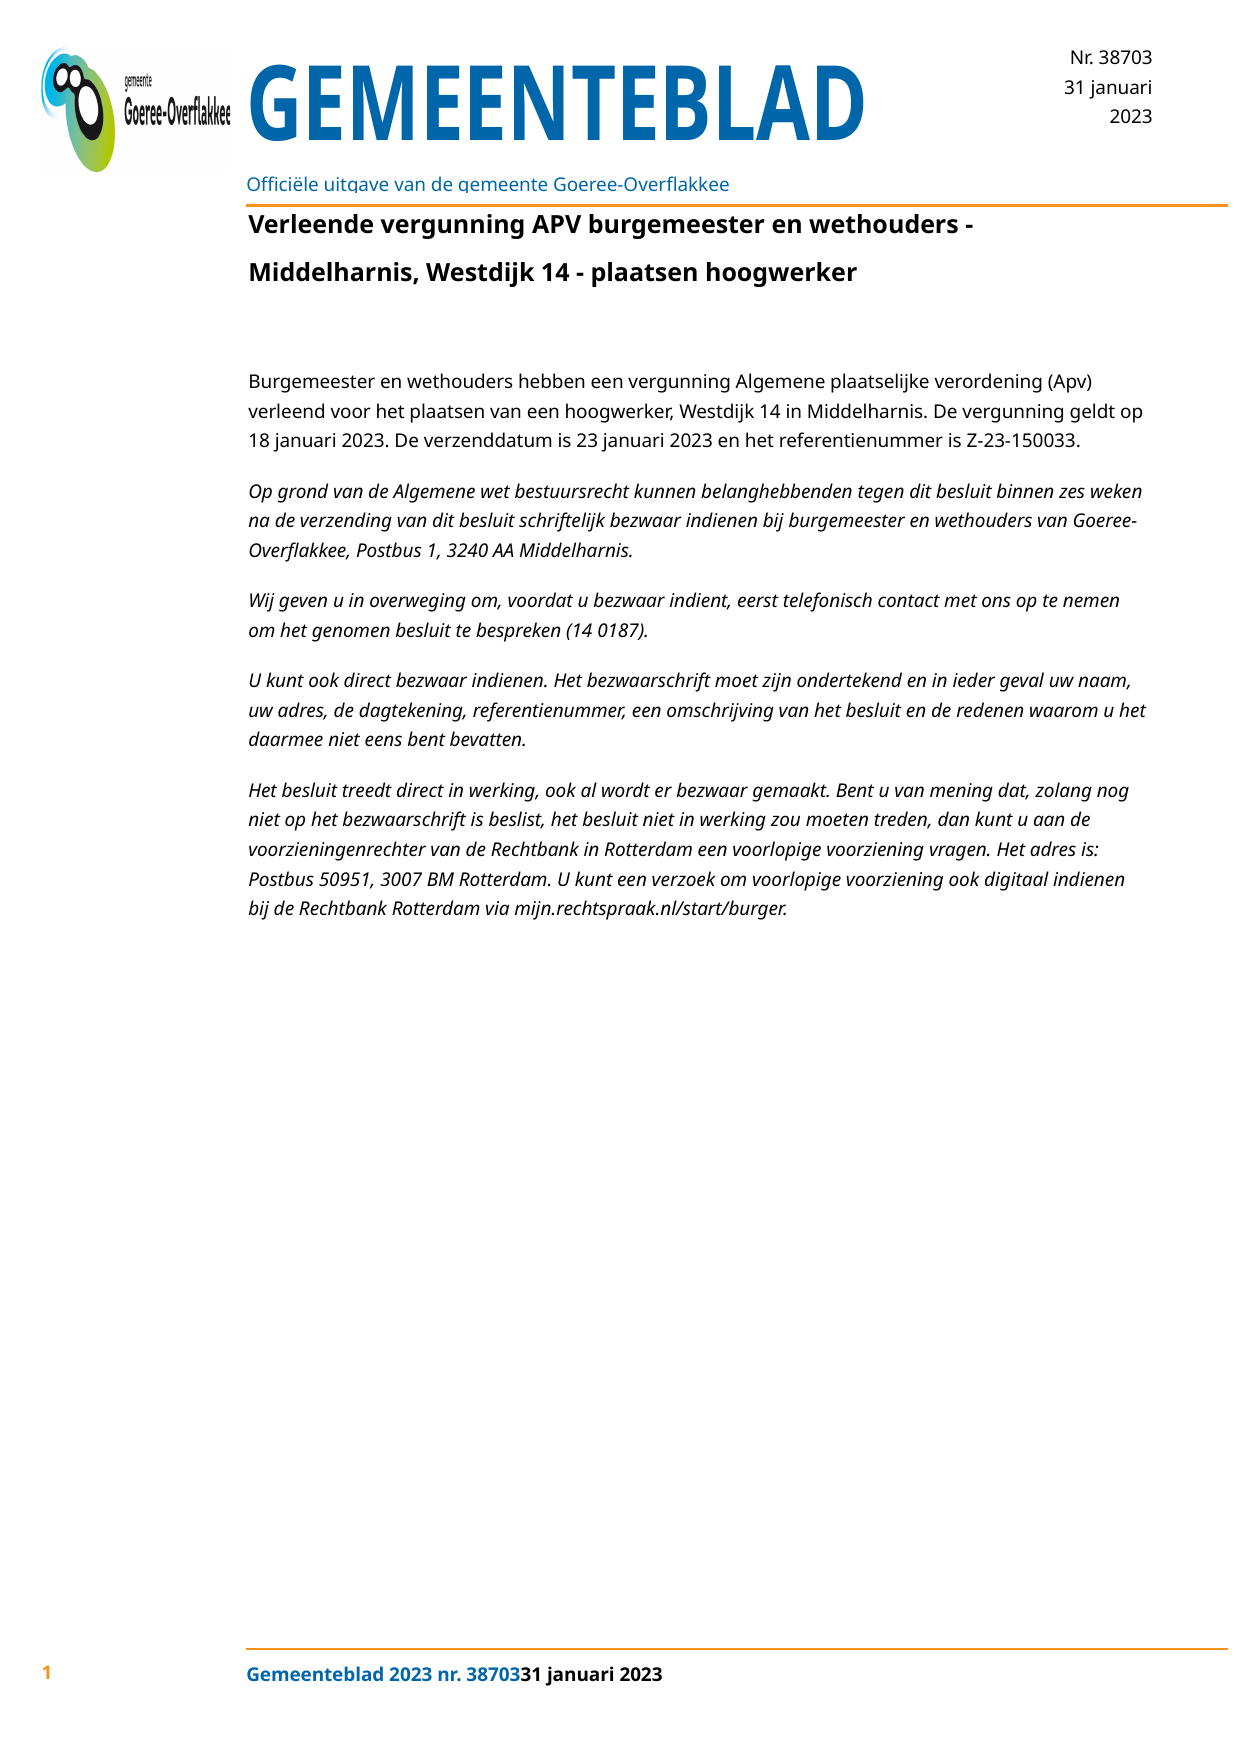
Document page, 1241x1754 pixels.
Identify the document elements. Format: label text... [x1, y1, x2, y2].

text Het besluit treedt direct in werking, ook al wordt er bezwaar gemaakt. Bent u van mening dat, zolang nog niet op het bezwaarschrift is beslist, het besluit niet in werking zou moeten treden, dan kunt u aan de voorzieningenrechter van de Rechtbank in Rotterdam een voorlopige voorziening vragen. Het adres is: Postbus 50951, 3007 BM Rotterdam. U kunt een verzoek om voorlopige voorziening ook digitaal indienen bij de Rechtbank Rotterdam via mijn.rechtspraak.nl/start/burger. [248, 777, 1152, 921]
picture [41, 47, 231, 172]
text Burgemeester en wethouders hebben een vergunning Algemene plaatselijke verordening (Apv) verleend voor het plaatsen van een hoogwerker, Westdijk 14 in Middelharnis. De vergunning geldt op 18 januari 2023. De verzenddatum is 23 januari 2023 en het referentienummer is Z-23-150033. [248, 368, 1152, 453]
text Wij geven u in overweging om, voordat u bezwaar indient, eerst telefonisch contact met ons op te nemen om het genomen besluit te bespreken (14 0187). [248, 587, 1152, 643]
text U kunt ook direct bezwaar indienen. Het bezwaarschrift moet zijn ondertekend en in ieder geval uw naam, uw adres, de dagtekening, referentienummer, een omschrijving van het besluit en de redenen waarom u het daarmee niet eens bent bevatten. [248, 667, 1152, 752]
text Op grond van de Algemene wet bestuursrecht kunnen belanghebbenden tegen dit besluit binnen zes weken na de verzending van dit besluit schriftelijk bezwaar indienen bij burgemeester en wethouders van Goeree-Overflakkee, Postbus 1, 3240 AA Middelharnis. [248, 478, 1152, 563]
text Verleende vergunning APV burgemeester en wethouders - Middelharnis, Westdijk 14 - plaatsen hoogwerker [248, 207, 1152, 288]
